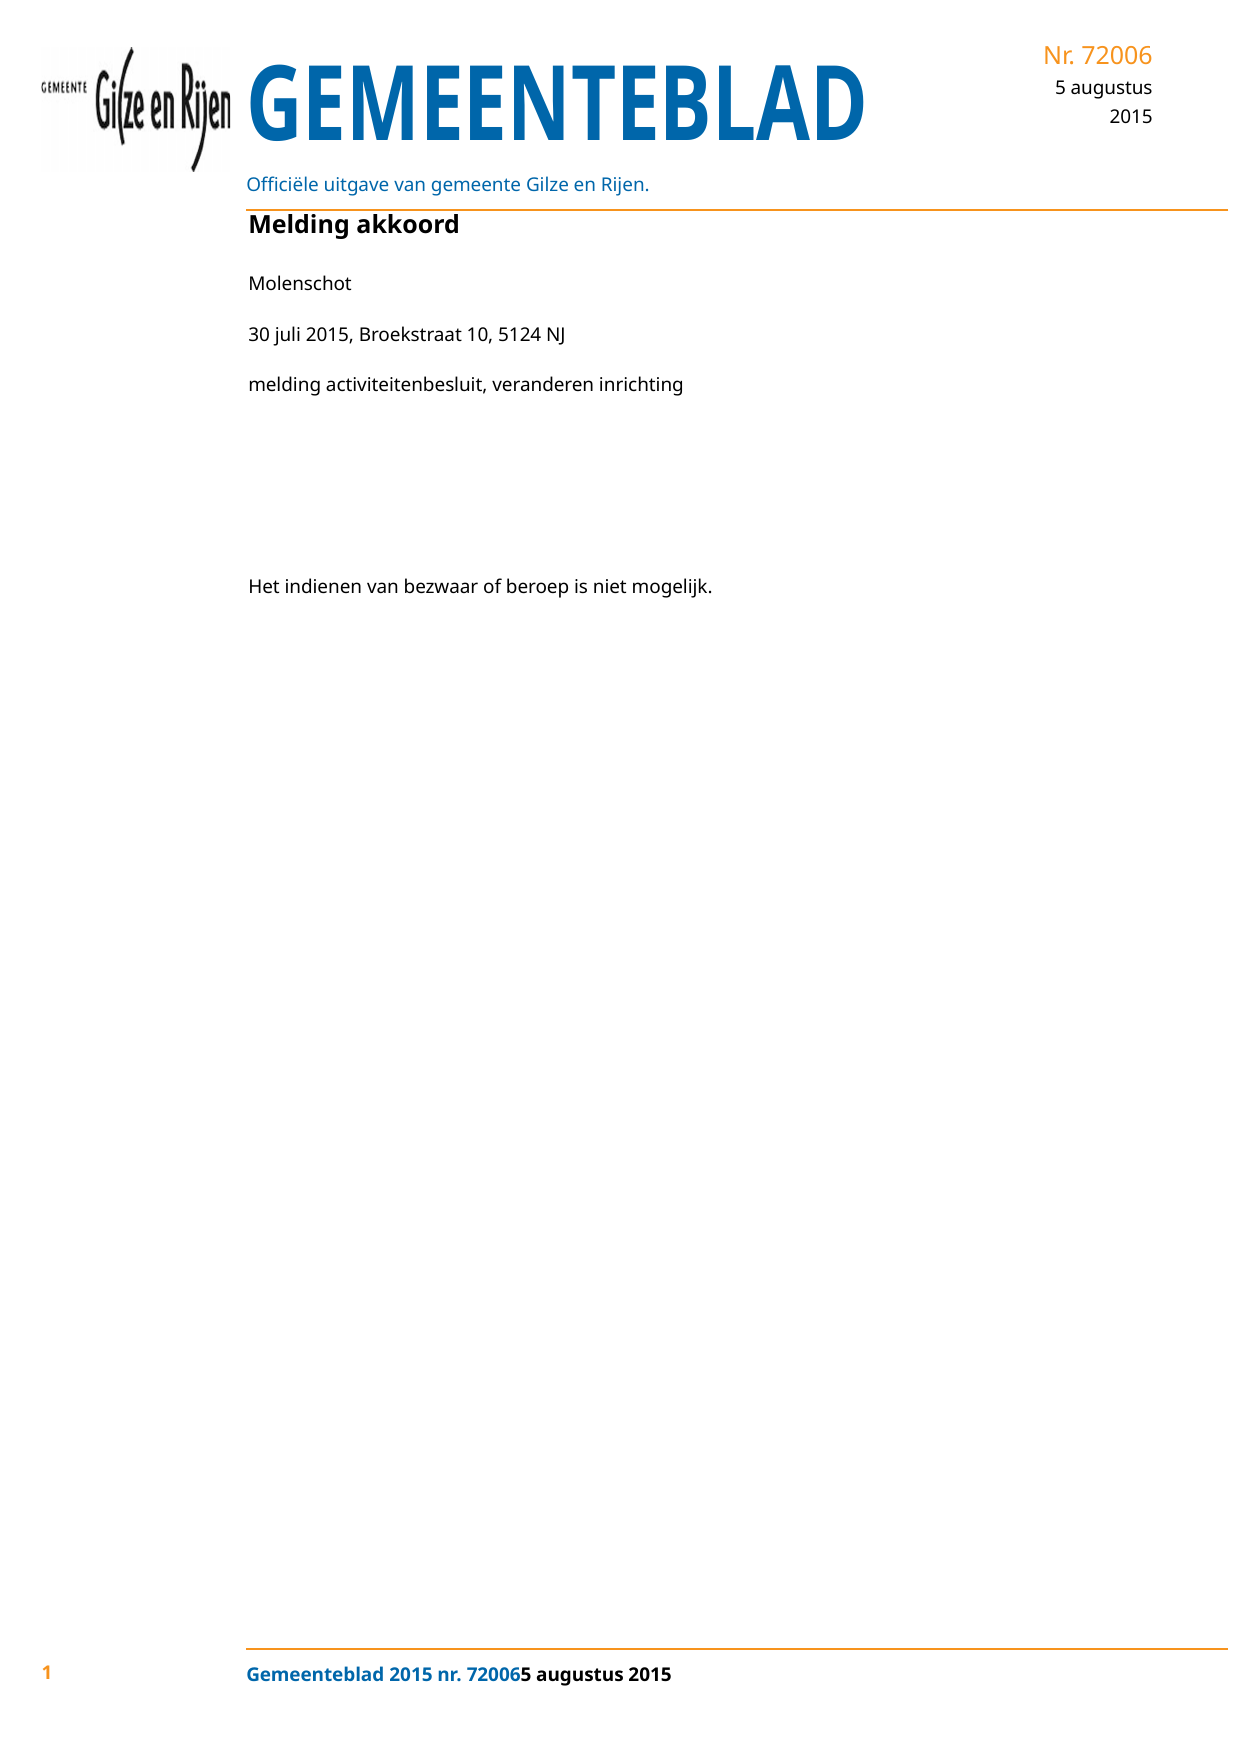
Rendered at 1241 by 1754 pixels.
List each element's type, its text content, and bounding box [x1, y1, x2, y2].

text Molenschot [248, 270, 1152, 296]
text melding activiteitenbesluit, veranderen inrichting [248, 371, 1152, 397]
text Melding akkoord [248, 211, 1152, 241]
text Het indienen van bezwaar of beroep is niet mogelijk. [248, 573, 1152, 598]
text 30 juli 2015, Broekstraat 10, 5124 NJ [248, 321, 1152, 346]
picture [41, 47, 231, 172]
